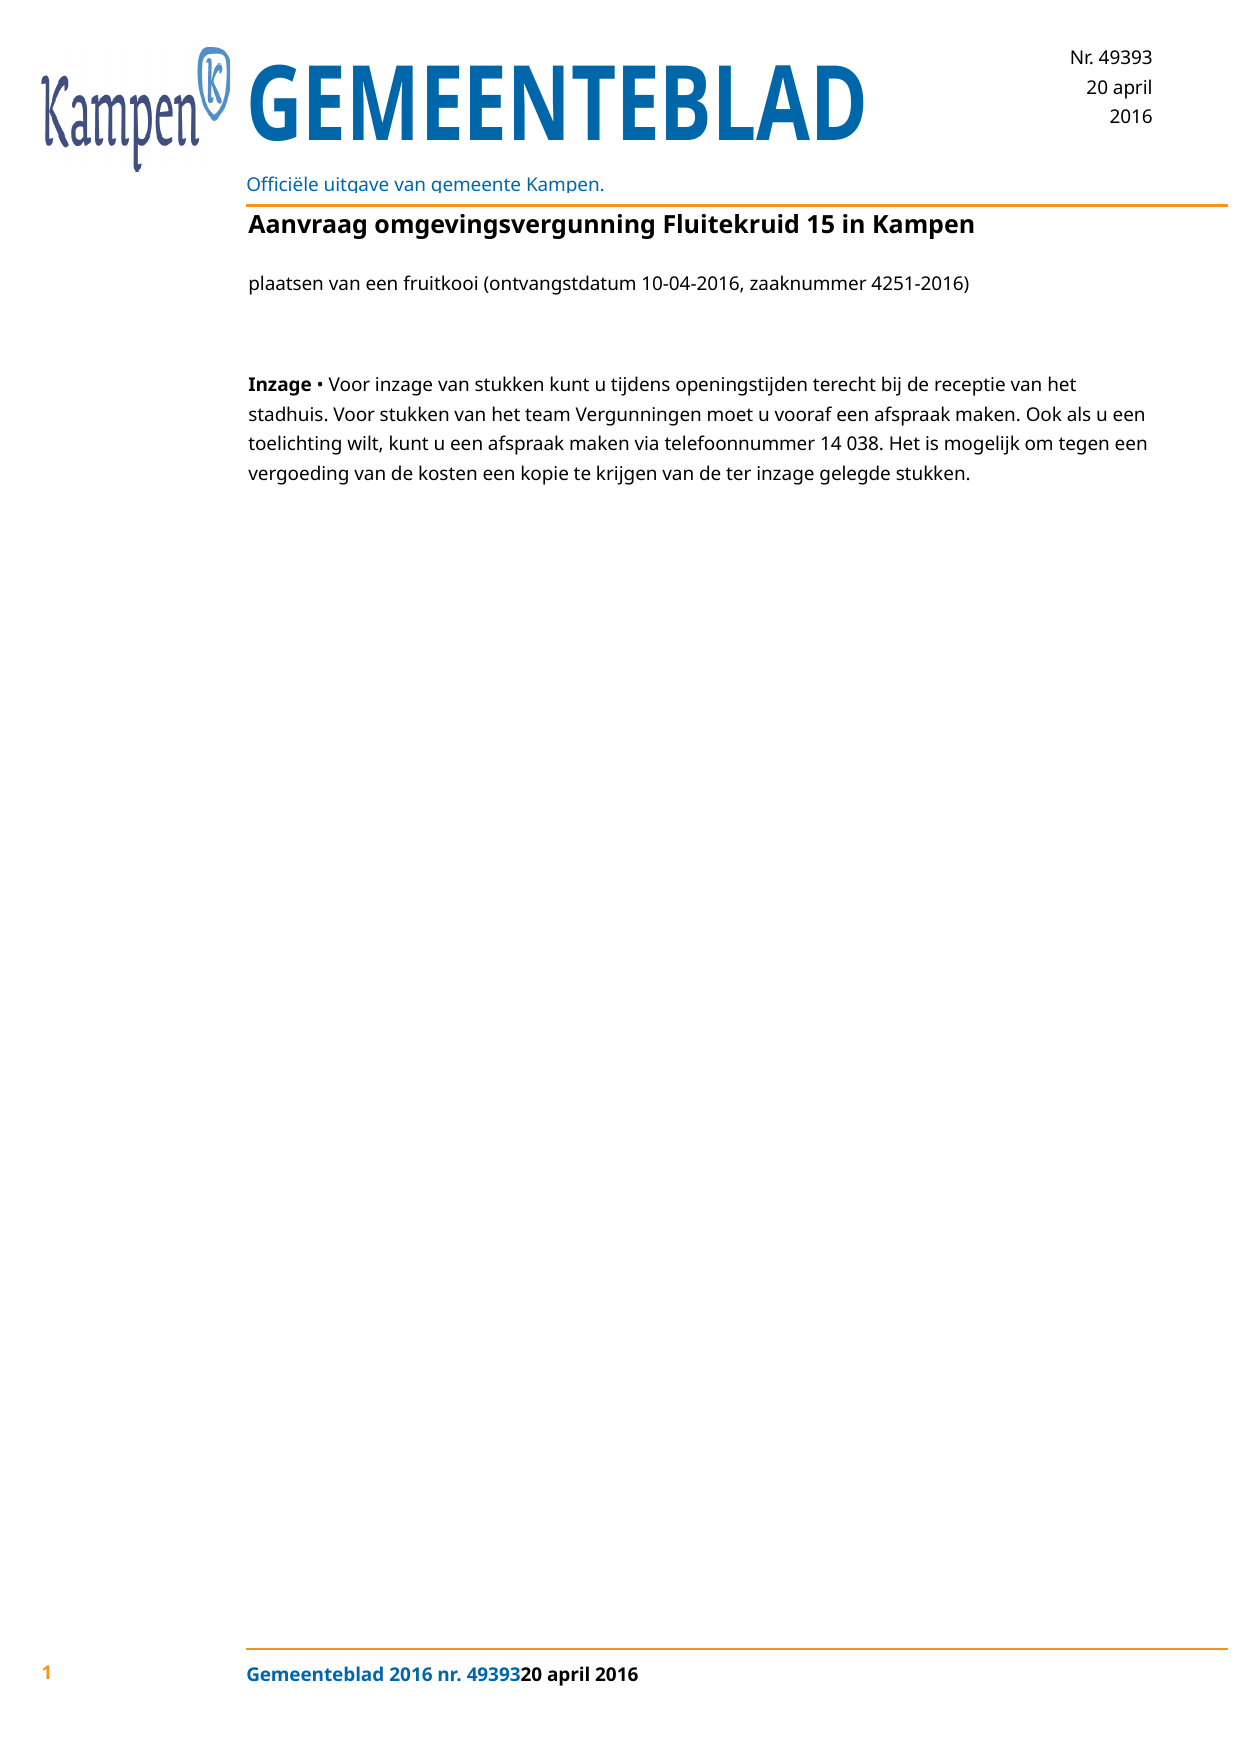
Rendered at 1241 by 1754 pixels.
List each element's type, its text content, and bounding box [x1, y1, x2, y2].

text Aanvraag omgevingsvergunning Fluitekruid 15 in Kampen [248, 207, 1152, 241]
text Inzage • Voor inzage van stukken kunt u tijdens openingstijden terecht bij de receptie van het stadhuis. Voor stukken van het team Vergunningen moet u vooraf een afspraak maken. Ook als u een toelichting wilt, kunt u een afspraak maken via telefoonnummer 14 038. Het is mogelijk om tegen een vergoeding van de kosten een kopie te krijgen van de ter inzage gelegde stukken. [248, 371, 1152, 486]
text plaatsen van een fruitkooi (ontvangstdatum 10-04-2016, zaaknummer 4251-2016) [248, 270, 1152, 296]
picture [41, 47, 231, 172]
